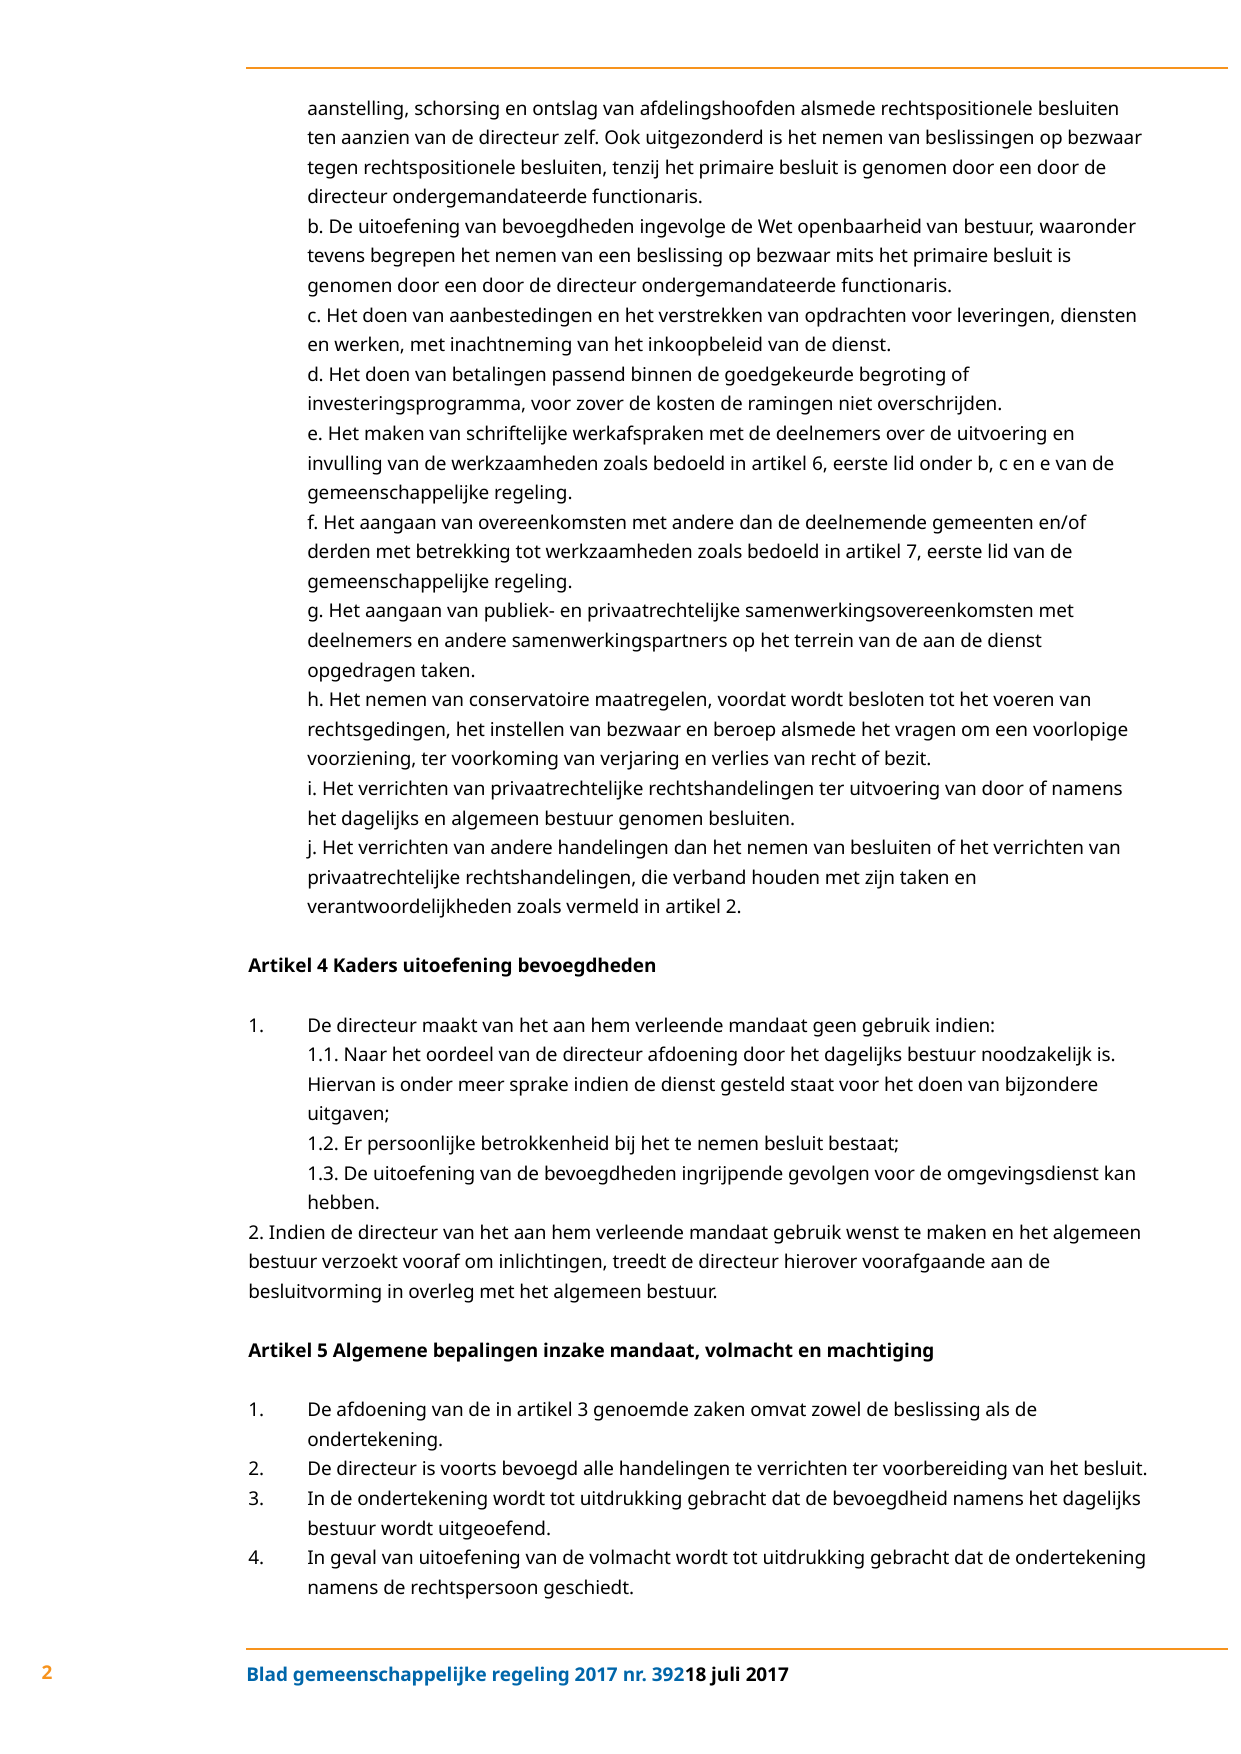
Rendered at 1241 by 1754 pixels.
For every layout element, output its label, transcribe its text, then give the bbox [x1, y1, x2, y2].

list 1.2. Er persoonlijke betrokkenheid bij het te nemen besluit bestaat; [248, 1130, 1152, 1156]
list In geval van uitoefening van de volmacht wordt tot uitdrukking gebracht dat de ondertekening namens de rechtspersoon geschiedt. [248, 1544, 1152, 1600]
list e. Het maken van schriftelijke werkafspraken met de deelnemers over de uitvoering en invulling van de werkzaamheden zoals bedoeld in artikel 6, eerste lid onder b, c en e van de gemeenschappelijke regeling. [248, 420, 1152, 505]
list De directeur is voorts bevoegd alle handelingen te verrichten ter voorbereiding van het besluit. [248, 1456, 1152, 1481]
list g. Het aangaan van publiek- en privaatrechtelijke samenwerkingsovereenkomsten met deelnemers en andere samenwerkingspartners op het terrein van de aan de dienst opgedragen taken. [248, 598, 1152, 683]
list 1.3. De uitoefening van de bevoegdheden ingrijpende gevolgen voor de omgevingsdienst kan hebben. [248, 1160, 1152, 1215]
list c. Het doen van aanbestedingen en het verstrekken van opdrachten voor leveringen, diensten en werken, met inachtneming van het inkoopbeleid van de dienst. [248, 302, 1152, 357]
text 2. Indien de directeur van het aan hem verleende mandaat gebruik wenst te maken en het algemeen bestuur verzoekt vooraf om inlichtingen, treedt de directeur hierover voorafgaande aan de besluitvorming in overleg met het algemeen bestuur. [248, 1219, 1152, 1304]
list h. Het nemen van conservatoire maatregelen, voordat wordt besloten tot het voeren van rechtsgedingen, het instellen van bezwaar en beroep alsmede het vragen om een voorlopige voorziening, ter voorkoming van verjaring en verlies van recht of bezit. [248, 686, 1152, 771]
list b. De uitoefening van bevoegdheden ingevolge de Wet openbaarheid van bestuur, waaronder tevens begrepen het nemen van een beslissing op bezwaar mits het primaire besluit is genomen door een door de directeur ondergemandateerde functionaris. [248, 213, 1152, 298]
list aanstelling, schorsing en ontslag van afdelingshoofden alsmede rechtspositionele besluiten ten aanzien van de directeur zelf. Ook uitgezonderd is het nemen van beslissingen op bezwaar tegen rechtspositionele besluiten, tenzij het primaire besluit is genomen door een door de directeur ondergemandateerde functionaris. [248, 95, 1152, 209]
picture [41, 47, 231, 172]
text Artikel 5 Algemene bepalingen inzake mandaat, volmacht en machtiging [248, 1337, 1152, 1363]
list d. Het doen van betalingen passend binnen de goedgekeurde begroting of investeringsprogramma, voor zover de kosten de ramingen niet overschrijden. [248, 361, 1152, 416]
text Artikel 4 Kaders uitoefening bevoegdheden [248, 953, 1152, 978]
list De directeur maakt van het aan hem verleende mandaat geen gebruik indien: [248, 1012, 1152, 1038]
list 1.1. Naar het oordeel van de directeur afdoening door het dagelijks bestuur noodzakelijk is. Hiervan is onder meer sprake indien de dienst gesteld staat voor het doen van bijzondere uitgaven; [248, 1041, 1152, 1126]
list f. Het aangaan van overeenkomsten met andere dan de deelnemende gemeenten en/of derden met betrekking tot werkzaamheden zoals bedoeld in artikel 7, eerste lid van de gemeenschappelijke regeling. [248, 509, 1152, 594]
list i. Het verrichten van privaatrechtelijke rechtshandelingen ter uitvoering van door of namens het dagelijks en algemeen bestuur genomen besluiten. [248, 775, 1152, 831]
list De afdoening van de in artikel 3 genoemde zaken omvat zowel de beslissing als de ondertekening. [248, 1396, 1152, 1452]
list In de ondertekening wordt tot uitdrukking gebracht dat de bevoegdheid namens het dagelijks bestuur wordt uitgeoefend. [248, 1485, 1152, 1541]
list j. Het verrichten van andere handelingen dan het nemen van besluiten of het verrichten van privaatrechtelijke rechtshandelingen, die verband houden met zijn taken en verantwoordelijkheden zoals vermeld in artikel 2. [248, 834, 1152, 919]
